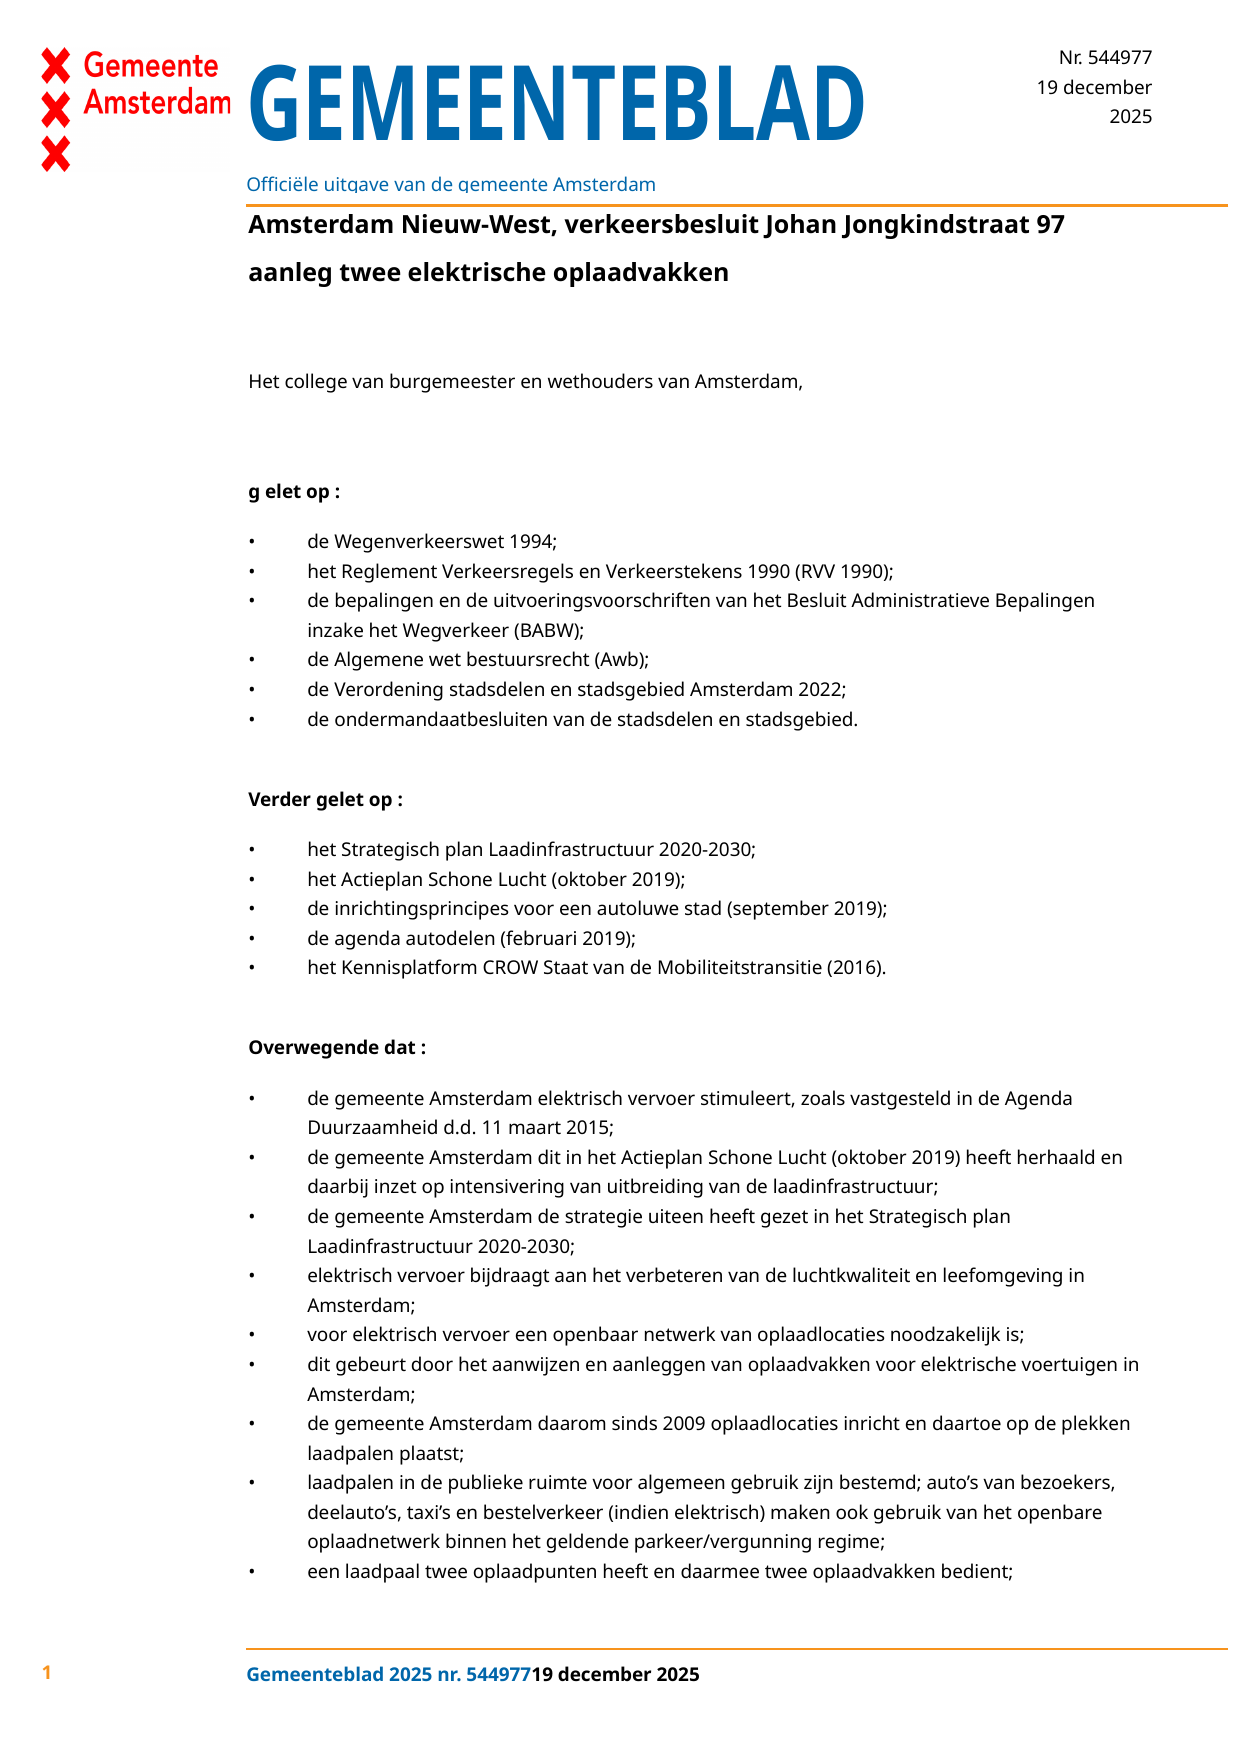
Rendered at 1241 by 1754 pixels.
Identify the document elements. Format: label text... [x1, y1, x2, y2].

list de agenda autodelen (februari 2019); [248, 925, 1152, 951]
list de Wegenverkeerswet 1994; [248, 528, 1152, 554]
list voor elektrisch vervoer een openbaar netwerk van oplaadlocaties noodzakelijk is; [248, 1322, 1152, 1347]
list het Actieplan Schone Lucht (oktober 2019); [248, 866, 1152, 891]
list de gemeente Amsterdam dit in het Actieplan Schone Lucht (oktober 2019) heeft herhaald en daarbij inzet op intensivering van uitbreiding van de laadinfrastructuur; [248, 1144, 1152, 1199]
text Overwegende dat : [248, 1034, 1152, 1060]
text g elet op : [248, 478, 1152, 503]
list laadpalen in de publieke ruimte voor algemeen gebruik zijn bestemd; auto’s van bezoekers, deelauto’s, taxi’s en bestelverkeer (indien elektrisch) maken ook gebruik van het openbare oplaadnetwerk binnen het geldende parkeer/vergunning regime; [248, 1469, 1152, 1554]
list elektrisch vervoer bijdraagt aan het verbeteren van de luchtkwaliteit en leefomgeving in Amsterdam; [248, 1262, 1152, 1318]
list een laadpaal twee oplaadpunten heeft en daarmee twee oplaadvakken bedient; [248, 1558, 1152, 1584]
list de gemeente Amsterdam daarom sinds 2009 oplaadlocaties inricht en daartoe op de plekken laadpalen plaatst; [248, 1410, 1152, 1466]
list de Algemene wet bestuursrecht (Awb); [248, 647, 1152, 672]
list dit gebeurt door het aanwijzen en aanleggen van oplaadvakken voor elektrische voertuigen in Amsterdam; [248, 1351, 1152, 1406]
list de gemeente Amsterdam de strategie uiteen heeft gezet in het Strategisch plan Laadinfrastructuur 2020-2030; [248, 1203, 1152, 1258]
text Het college van burgemeester en wethouders van Amsterdam, [248, 368, 1152, 394]
list de ondermandaatbesluiten van de stadsdelen en stadsgebied. [248, 706, 1152, 731]
list het Reglement Verkeersregels en Verkeerstekens 1990 (RVV 1990); [248, 558, 1152, 583]
list de bepalingen en de uitvoeringsvoorschriften van het Besluit Administratieve Bepalingen inzake het Wegverkeer (BABW); [248, 587, 1152, 643]
list de gemeente Amsterdam elektrisch vervoer stimuleert, zoals vastgesteld in de Agenda Duurzaamheid d.d. 11 maart 2015; [248, 1085, 1152, 1140]
text Amsterdam Nieuw-West, verkeersbesluit Johan Jongkindstraat 97 aanleg twee elektrische oplaadvakken [248, 207, 1152, 288]
list de inrichtingsprincipes voor een autoluwe stad (september 2019); [248, 895, 1152, 921]
picture [41, 47, 231, 172]
list het Kennisplatform CROW Staat van de Mobiliteitstransitie (2016). [248, 954, 1152, 980]
list het Strategisch plan Laadinfrastructuur 2020-2030; [248, 836, 1152, 862]
text Verder gelet op : [248, 786, 1152, 811]
list de Verordening stadsdelen en stadsgebied Amsterdam 2022; [248, 676, 1152, 702]
